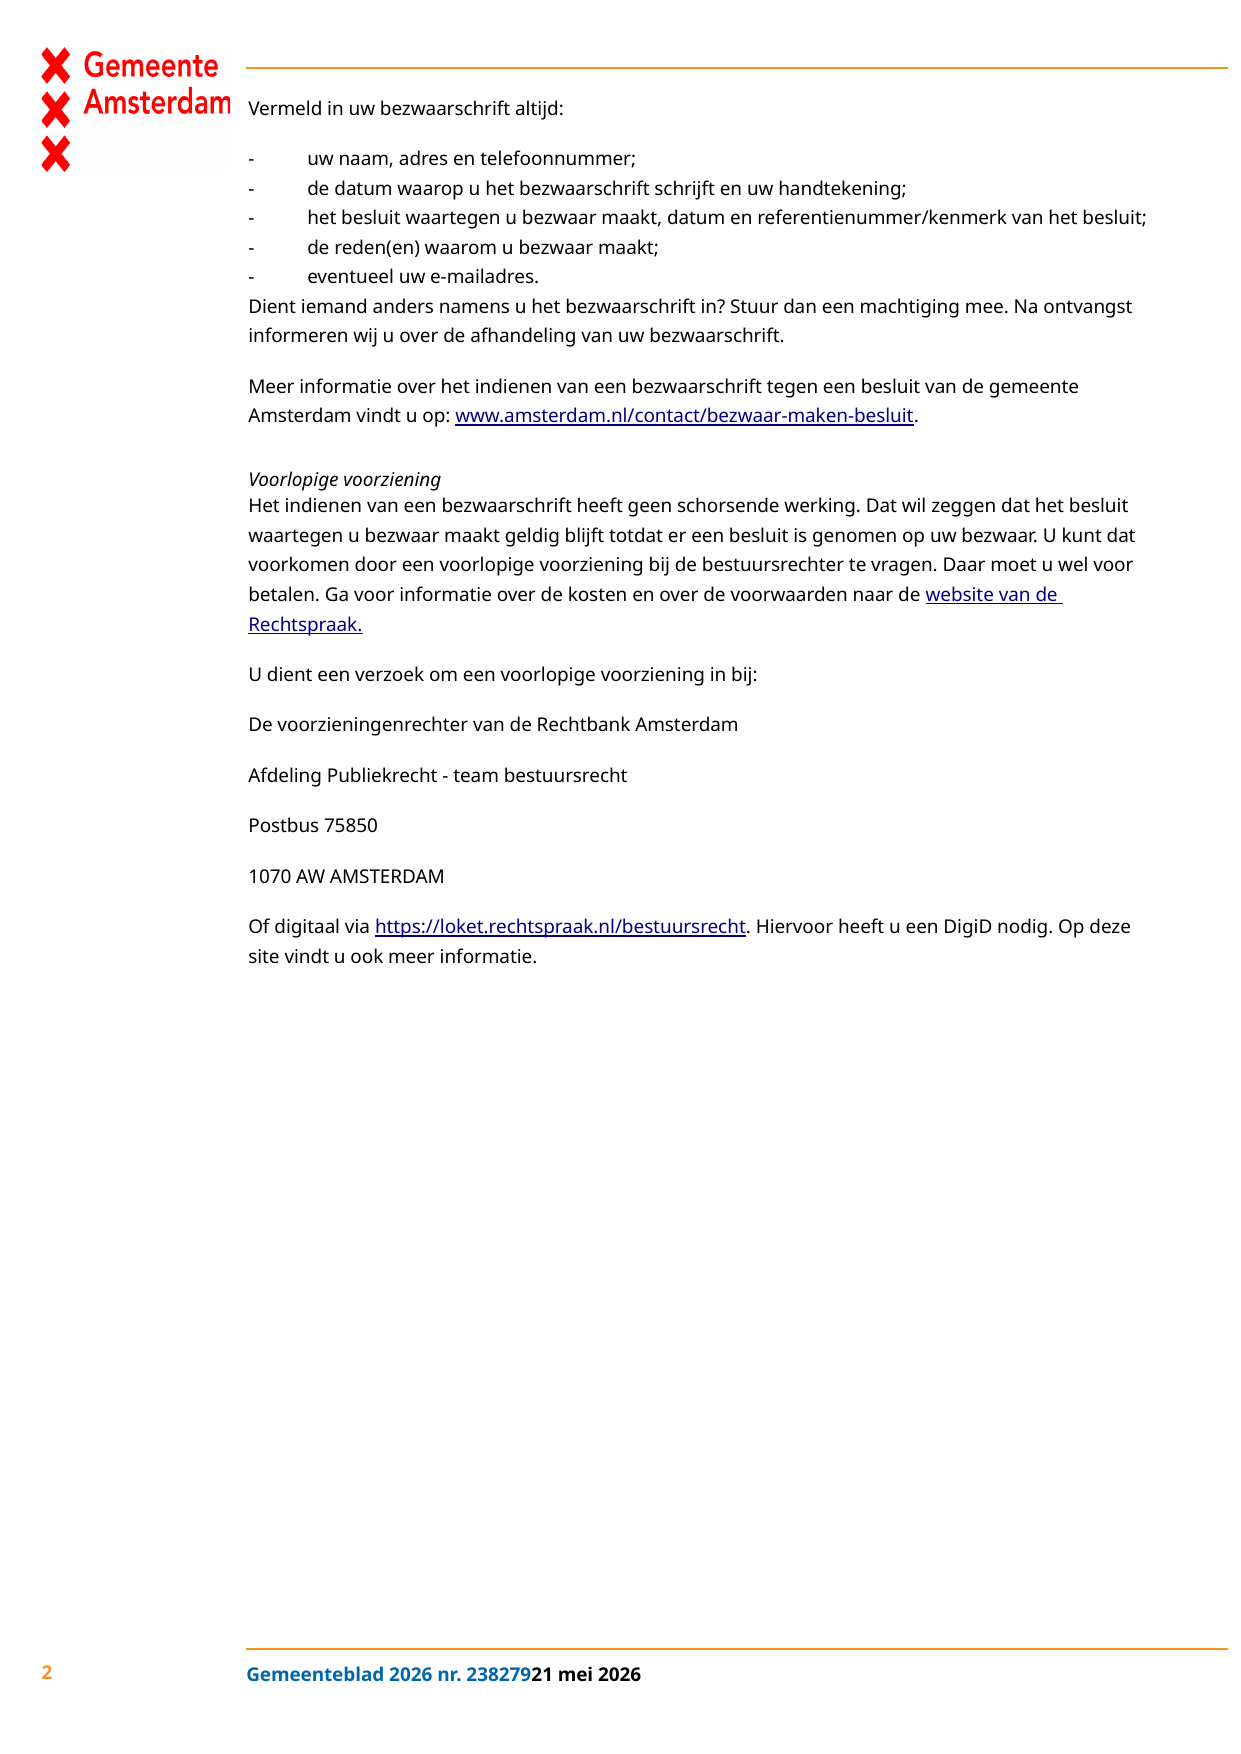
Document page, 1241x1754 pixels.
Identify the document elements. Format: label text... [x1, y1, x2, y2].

list eventueel uw e-mailadres. [248, 263, 1152, 289]
text Vermeld in uw bezwaarschrift altijd: [248, 95, 1152, 121]
list uw naam, adres en telefoonnummer; [248, 145, 1152, 171]
text Voorlopige voorziening [248, 467, 1152, 492]
text Dient iemand anders namens u het bezwaarschrift in? Stuur dan een machtiging mee. Na ontvangst informeren wij u over de afhandeling van uw bezwaarschrift. [248, 293, 1152, 348]
list de datum waarop u het bezwaarschrift schrijft en uw handtekening; [248, 175, 1152, 201]
text Postbus 75850 [248, 812, 1152, 838]
list het besluit waartegen u bezwaar maakt, datum en referentienummer/kenmerk van het besluit; [248, 204, 1152, 230]
text U dient een verzoek om een voorlopige voorziening in bij: [248, 661, 1152, 687]
list de reden(en) waarom u bezwaar maakt; [248, 234, 1152, 260]
text Of digitaal via https://loket.rechtspraak.nl/bestuursrecht. Hiervoor heeft u een DigiD nodig. Op deze site vindt u ook meer informatie. [248, 913, 1152, 968]
text Afdeling Publiekrecht - team bestuursrecht [248, 762, 1152, 788]
text Het indienen van een bezwaarschrift heeft geen schorsende werking. Dat wil zeggen dat het besluit waartegen u bezwaar maakt geldig blijft totdat er een besluit is genomen op uw bezwaar. U kunt dat voorkomen door een voorlopige voorziening bij de bestuursrechter te vragen. Daar moet u wel voor betalen. Ga voor informatie over de kosten en over de voorwaarden naar de website van de Rechtspraak. [248, 492, 1152, 636]
picture [41, 47, 231, 172]
text Meer informatie over het indienen van een bezwaarschrift tegen een besluit van de gemeente Amsterdam vindt u op: www.amsterdam.nl/contact/bezwaar-maken-besluit. [248, 373, 1152, 428]
text De voorzieningenrechter van de Rechtbank Amsterdam [248, 712, 1152, 737]
text 1070 AW AMSTERDAM [248, 863, 1152, 888]
